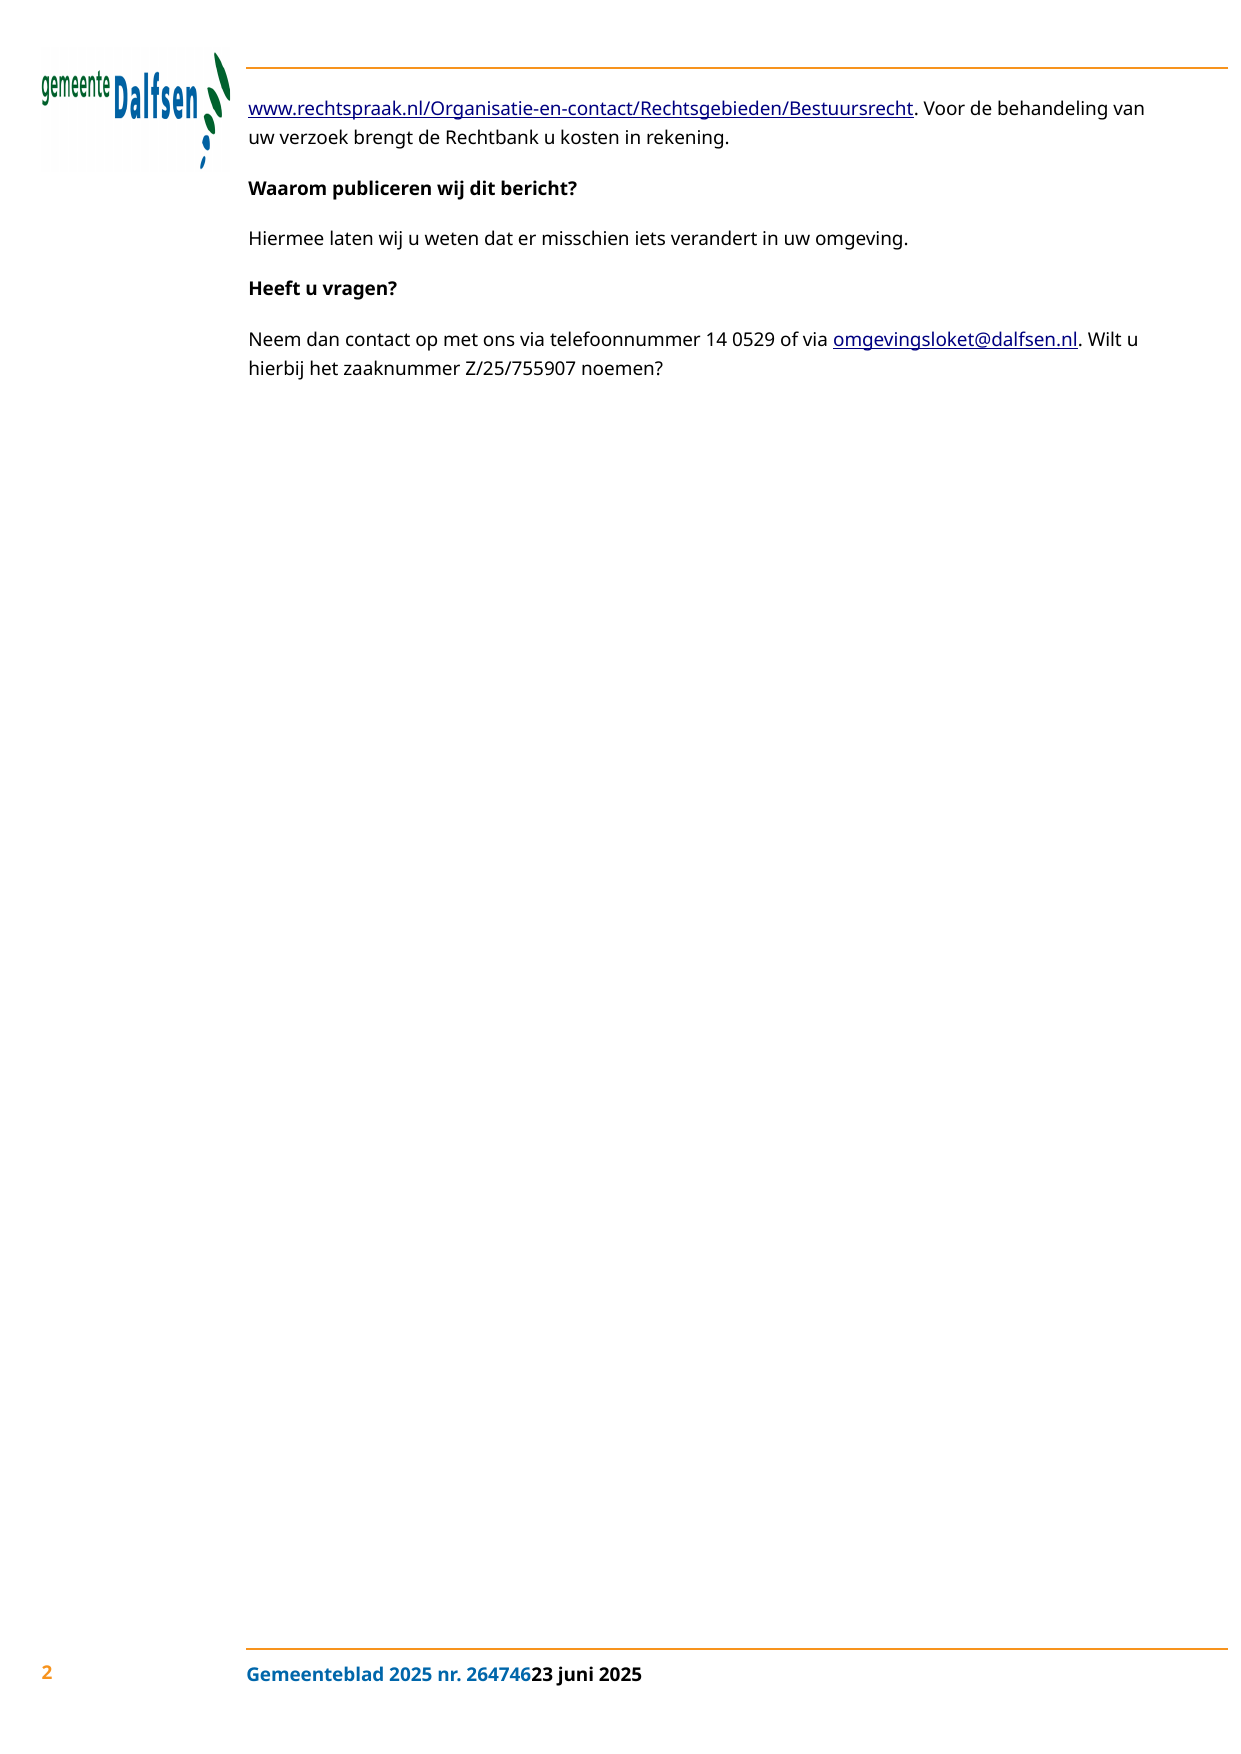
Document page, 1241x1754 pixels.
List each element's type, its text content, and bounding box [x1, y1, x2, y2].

text Heeft u vragen? [248, 276, 1152, 301]
text Waarom publiceren wij dit bericht? [248, 175, 1152, 201]
text Hiermee laten wij u weten dat er misschien iets verandert in uw omgeving. [248, 225, 1152, 251]
text Neem dan contact op met ons via telefoonnummer 14 0529 of via omgevingsloket@dalfsen.nl. Wilt u hierbij het zaaknummer Z/25/755907 noemen? [248, 326, 1152, 381]
text www.rechtspraak.nl/Organisatie-en-contact/Rechtsgebieden/Bestuursrecht. Voor de behandeling van uw verzoek brengt de Rechtbank u kosten in rekening. [248, 95, 1152, 150]
picture [41, 47, 231, 172]
